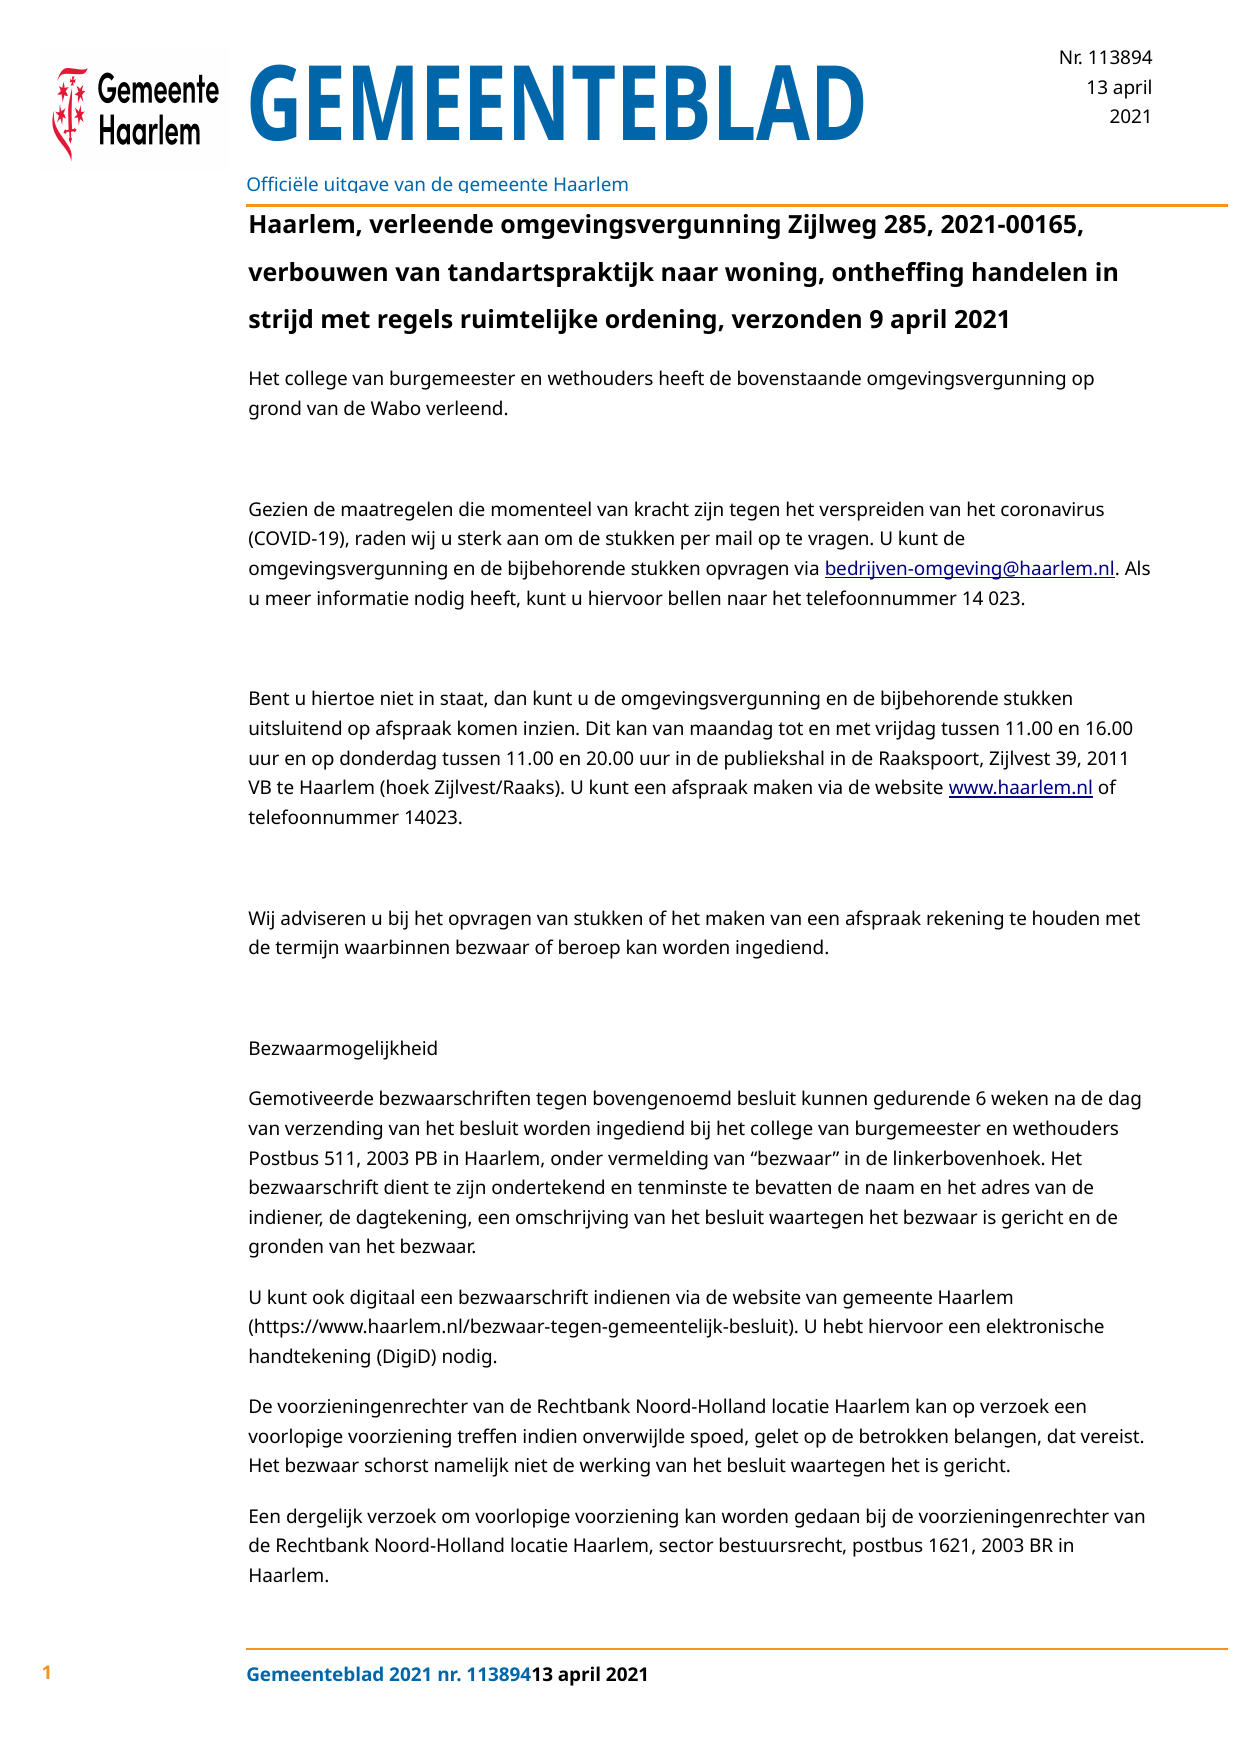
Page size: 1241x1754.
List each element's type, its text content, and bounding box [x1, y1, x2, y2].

text Haarlem, verleende omgevingsvergunning Zijlweg 285, 2021-00165, verbouwen van tandartspraktijk naar woning, ontheffing handelen in strijd met regels ruimtelijke ordening, verzonden 9 april 2021 [248, 207, 1152, 336]
text U kunt ook digitaal een bezwaarschrift indienen via de website van gemeente Haarlem (https://www.haarlem.nl/bezwaar-tegen-gemeentelijk-besluit). U hebt hiervoor een elektronische handtekening (DigiD) nodig. [248, 1284, 1152, 1369]
text De voorzieningenrechter van de Rechtbank Noord-Holland locatie Haarlem kan op verzoek een voorlopige voorziening treffen indien onverwijlde spoed, gelet op de betrokken belangen, dat vereist. Het bezwaar schorst namelijk niet de werking van het besluit waartegen het is gericht. [248, 1393, 1152, 1478]
text Gemotiveerde bezwaarschriften tegen bovengenoemd besluit kunnen gedurende 6 weken na de dag van verzending van het besluit worden ingediend bij het college van burgemeester en wethouders Postbus 511, 2003 PB in Haarlem, onder vermelding van “bezwaar” in de linkerbovenhoek. Het bezwaarschrift dient te zijn ondertekend en tenminste te bevatten de naam en het adres van de indiener, de dagtekening, een omschrijving van het besluit waartegen het bezwaar is gericht en de gronden van het bezwaar. [248, 1086, 1152, 1259]
text Wij adviseren u bij het opvragen van stukken of het maken van een afspraak rekening te houden met de termijn waarbinnen bezwaar of beroep kan worden ingediend. [248, 905, 1152, 960]
text Gezien de maatregelen die momenteel van kracht zijn tegen het verspreiden van het coronavirus (COVID-19), raden wij u sterk aan om de stukken per mail op te vragen. U kunt de omgevingsvergunning en de bijbehorende stukken opvragen via bedrijven-omgeving@haarlem.nl. Als u meer informatie nodig heeft, kunt u hiervoor bellen naar het telefoonnummer 14 023. [248, 496, 1152, 610]
text Bent u hiertoe niet in staat, dan kunt u de omgevingsvergunning en de bijbehorende stukken uitsluitend op afspraak komen inzien. Dit kan van maandag tot en met vrijdag tussen 11.00 en 16.00 uur en op donderdag tussen 11.00 en 20.00 uur in de publiekshal in de Raakspoort, Zijlvest 39, 2011 VB te Haarlem (hoek Zijlvest/Raaks). U kunt een afspraak maken via de website www.haarlem.nl of telefoonnummer 14023. [248, 686, 1152, 829]
picture [41, 47, 231, 172]
text Bezwaarmogelijkheid [248, 1035, 1152, 1061]
text Het college van burgemeester en wethouders heeft de bovenstaande omgevingsvergunning op grond van de Wabo verleend. [248, 366, 1152, 421]
text Een dergelijk verzoek om voorlopige voorziening kan worden gedaan bij de voorzieningenrechter van de Rechtbank Noord-Holland locatie Haarlem, sector bestuursrecht, postbus 1621, 2003 BR in Haarlem. [248, 1503, 1152, 1588]
